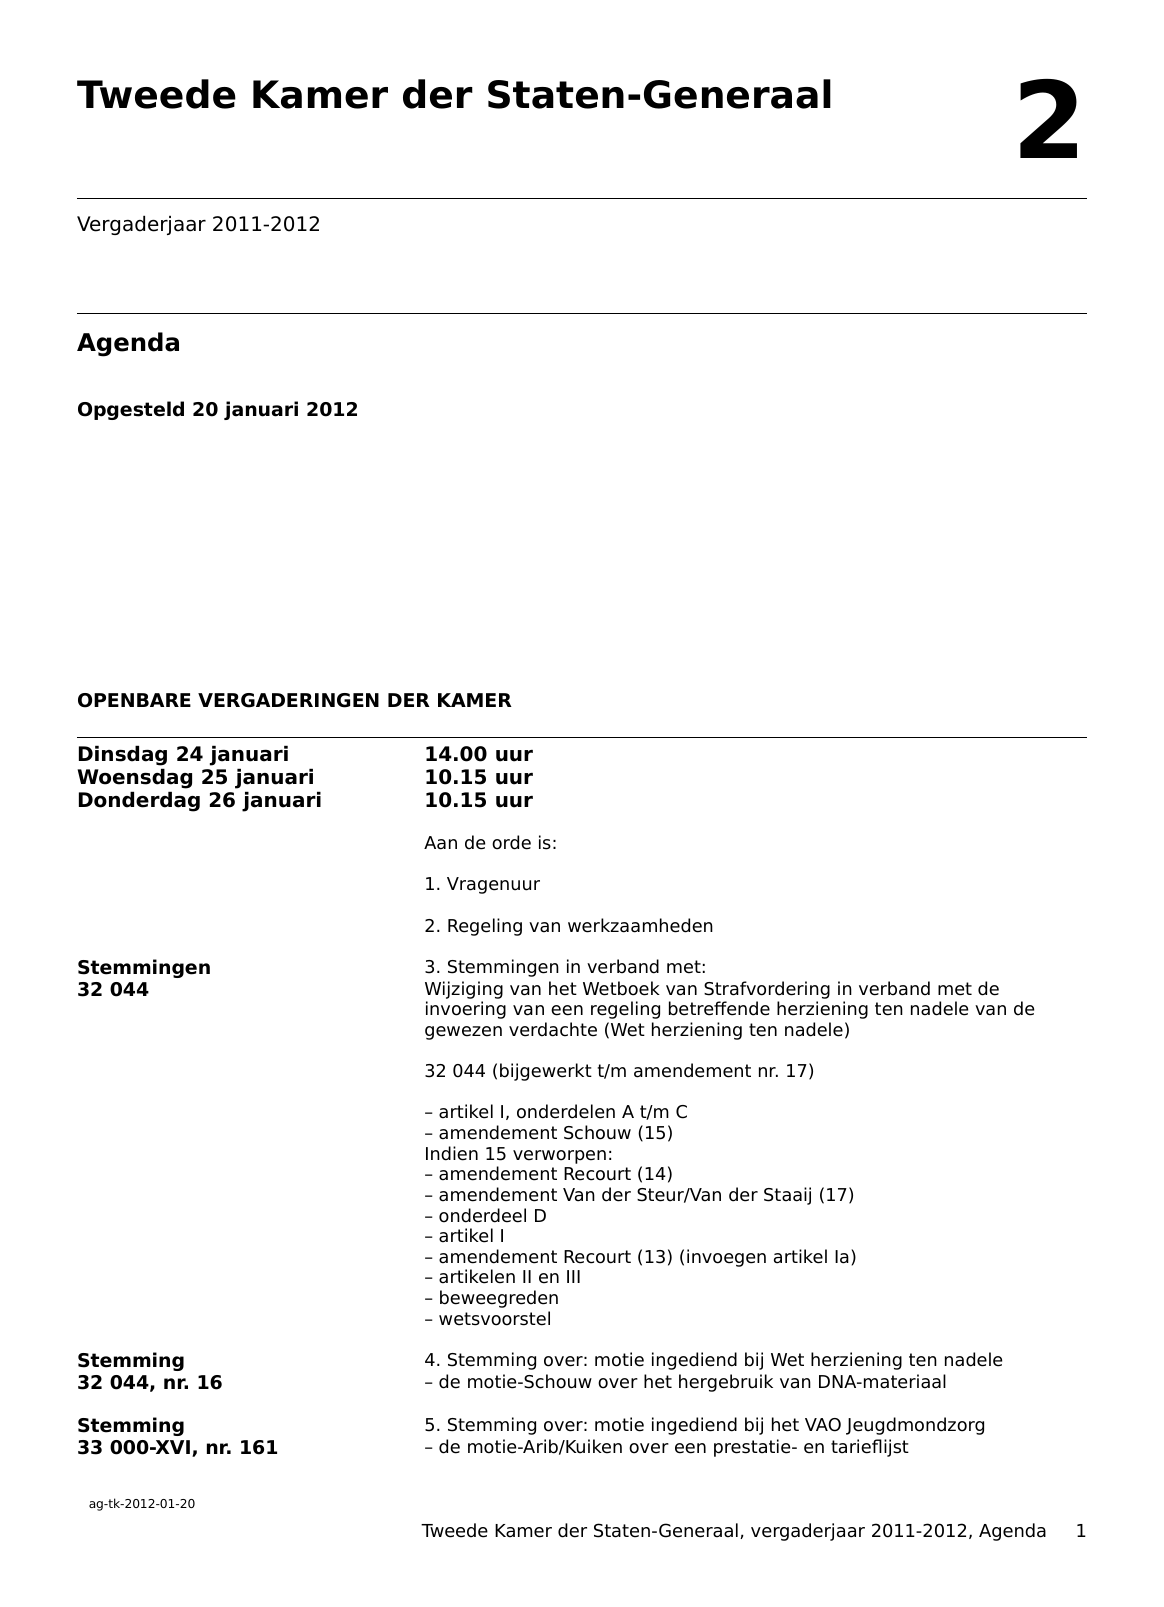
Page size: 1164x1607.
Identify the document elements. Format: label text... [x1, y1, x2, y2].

table_cell [401, 1206, 418, 1226]
table_cell [401, 1144, 418, 1164]
table_cell 32 044, nr. 16 [77, 1372, 401, 1394]
table_cell [77, 1041, 401, 1061]
table_cell – de motie-Arib/Kuiken over een prestatie- en tarieflijst [418, 1437, 1087, 1458]
table_cell [401, 1123, 418, 1144]
table_cell [401, 1288, 418, 1309]
table_cell [77, 936, 401, 957]
table_cell [401, 916, 418, 936]
table_cell [401, 1437, 418, 1458]
table_cell – de motie-Schouw over het hergebruik van DNA-materiaal [418, 1372, 1087, 1394]
table_cell 33 000-XVI, nr. 161 [77, 1437, 401, 1458]
table_cell 2. Regeling van werkzaamheden [418, 916, 1087, 936]
table_cell [77, 1144, 401, 1164]
text ag-tk-2012-01-20 [88, 1497, 323, 1511]
table_cell [77, 1164, 401, 1185]
table_cell [401, 1061, 418, 1082]
table_cell [77, 1247, 401, 1267]
table_cell [77, 854, 401, 874]
table_cell [77, 1309, 401, 1329]
table_cell [77, 1082, 401, 1102]
table_cell [401, 1415, 418, 1437]
table_cell [418, 936, 1087, 957]
table_cell – artikel I, onderdelen A t/m C [418, 1103, 1087, 1123]
table_cell Donderdag 26 januari [77, 789, 401, 812]
table_cell – amendement Recourt (13) (invoegen artikel Ia) [418, 1247, 1087, 1267]
table_header Dinsdag 24 januari [77, 738, 401, 766]
table_cell [77, 833, 401, 854]
table_cell – beweegreden [418, 1288, 1087, 1309]
table_header 14.00 uur [418, 738, 1087, 766]
table_cell [77, 1061, 401, 1082]
table_cell [77, 1329, 401, 1350]
table_cell 32 044 (bijgewerkt t/m amendement nr. 17) [418, 1061, 1087, 1082]
table_cell [401, 957, 418, 979]
table_cell [401, 833, 418, 854]
table_cell Stemming [77, 1350, 401, 1372]
table_cell 3. Stemmingen in verband met: [418, 957, 1087, 979]
table_cell – wetsvoorstel [418, 1309, 1087, 1329]
table_cell – amendement Van der Steur/Van der Staaij (17) [418, 1185, 1087, 1206]
table_cell [418, 1329, 1087, 1350]
table_cell – artikel I [418, 1226, 1087, 1247]
table_cell Agenda [77, 314, 422, 357]
table_cell [401, 979, 418, 1041]
table_cell 5. Stemming over: motie ingediend bij het VAO Jeugdmondzorg [418, 1415, 1087, 1437]
table_cell [401, 874, 418, 895]
table_cell 1. Vragenuur [418, 874, 1087, 895]
table_cell 10.15 uur [418, 789, 1087, 812]
table_cell 32 044 [77, 979, 401, 1041]
table_cell [401, 789, 418, 812]
table_cell [401, 813, 418, 833]
table_cell [418, 1041, 1087, 1061]
subtitle OPENBARE VERGADERINGEN DER KAMER [77, 690, 1087, 712]
table_cell [77, 895, 401, 916]
table_cell [401, 1226, 418, 1247]
table_cell – amendement Schouw (15) [418, 1123, 1087, 1144]
table_cell [401, 1268, 418, 1288]
table_cell [77, 874, 401, 895]
table_header Tweede Kamer der Staten-Generaal [77, 59, 886, 198]
table_cell [401, 1103, 418, 1123]
table_cell [77, 1103, 401, 1123]
table_cell [401, 1372, 418, 1394]
table_cell [77, 1268, 401, 1288]
table_cell Indien 15 verworpen: [418, 1144, 1087, 1164]
table_cell [418, 895, 1087, 916]
table_cell Woensdag 25 januari [77, 766, 401, 789]
table_cell [401, 766, 418, 789]
table_cell [401, 1082, 418, 1102]
table_cell [418, 1394, 1087, 1414]
table_cell Stemmingen [77, 957, 401, 979]
table_cell – onderdeel D [418, 1206, 1087, 1226]
table_header [401, 738, 418, 766]
table_cell Stemming [77, 1415, 401, 1437]
table_cell Vergaderjaar 2011-2012 [77, 199, 1087, 313]
table_cell [401, 854, 418, 874]
table_cell [401, 895, 418, 916]
table_cell [77, 813, 401, 833]
table_cell [401, 1350, 418, 1372]
table_cell [77, 1288, 401, 1309]
table_cell [401, 1164, 418, 1185]
table_cell [401, 1041, 418, 1061]
table_cell [401, 1247, 418, 1267]
table_cell [418, 854, 1087, 874]
table_cell – amendement Recourt (14) [418, 1164, 1087, 1185]
text Opgesteld 20 januari 2012 [77, 399, 1087, 421]
table_cell [77, 1185, 401, 1206]
table_cell – artikelen II en III [418, 1268, 1087, 1288]
table_cell [401, 1394, 418, 1414]
table_header 2 [886, 59, 1087, 198]
table_cell [77, 916, 401, 936]
table_cell [401, 1329, 418, 1350]
table_cell [77, 1226, 401, 1247]
table_cell 10.15 uur [418, 766, 1087, 789]
table_cell [401, 936, 418, 957]
table_cell [77, 1206, 401, 1226]
table_cell [418, 1082, 1087, 1102]
table_cell Wijziging van het Wetboek van Strafvordering in verband met de invoering van een regeling betreffende herziening ten nadele van de gewezen verdachte (Wet herziening ten nadele) [418, 979, 1087, 1041]
table_cell [77, 1123, 401, 1144]
table_cell [422, 314, 1087, 357]
table_cell [401, 1309, 418, 1329]
table_cell [401, 1185, 418, 1206]
table_cell [77, 1394, 401, 1414]
table_cell [418, 813, 1087, 833]
table_cell Aan de orde is: [418, 833, 1087, 854]
table_cell 4. Stemming over: motie ingediend bij Wet herziening ten nadele [418, 1350, 1087, 1372]
